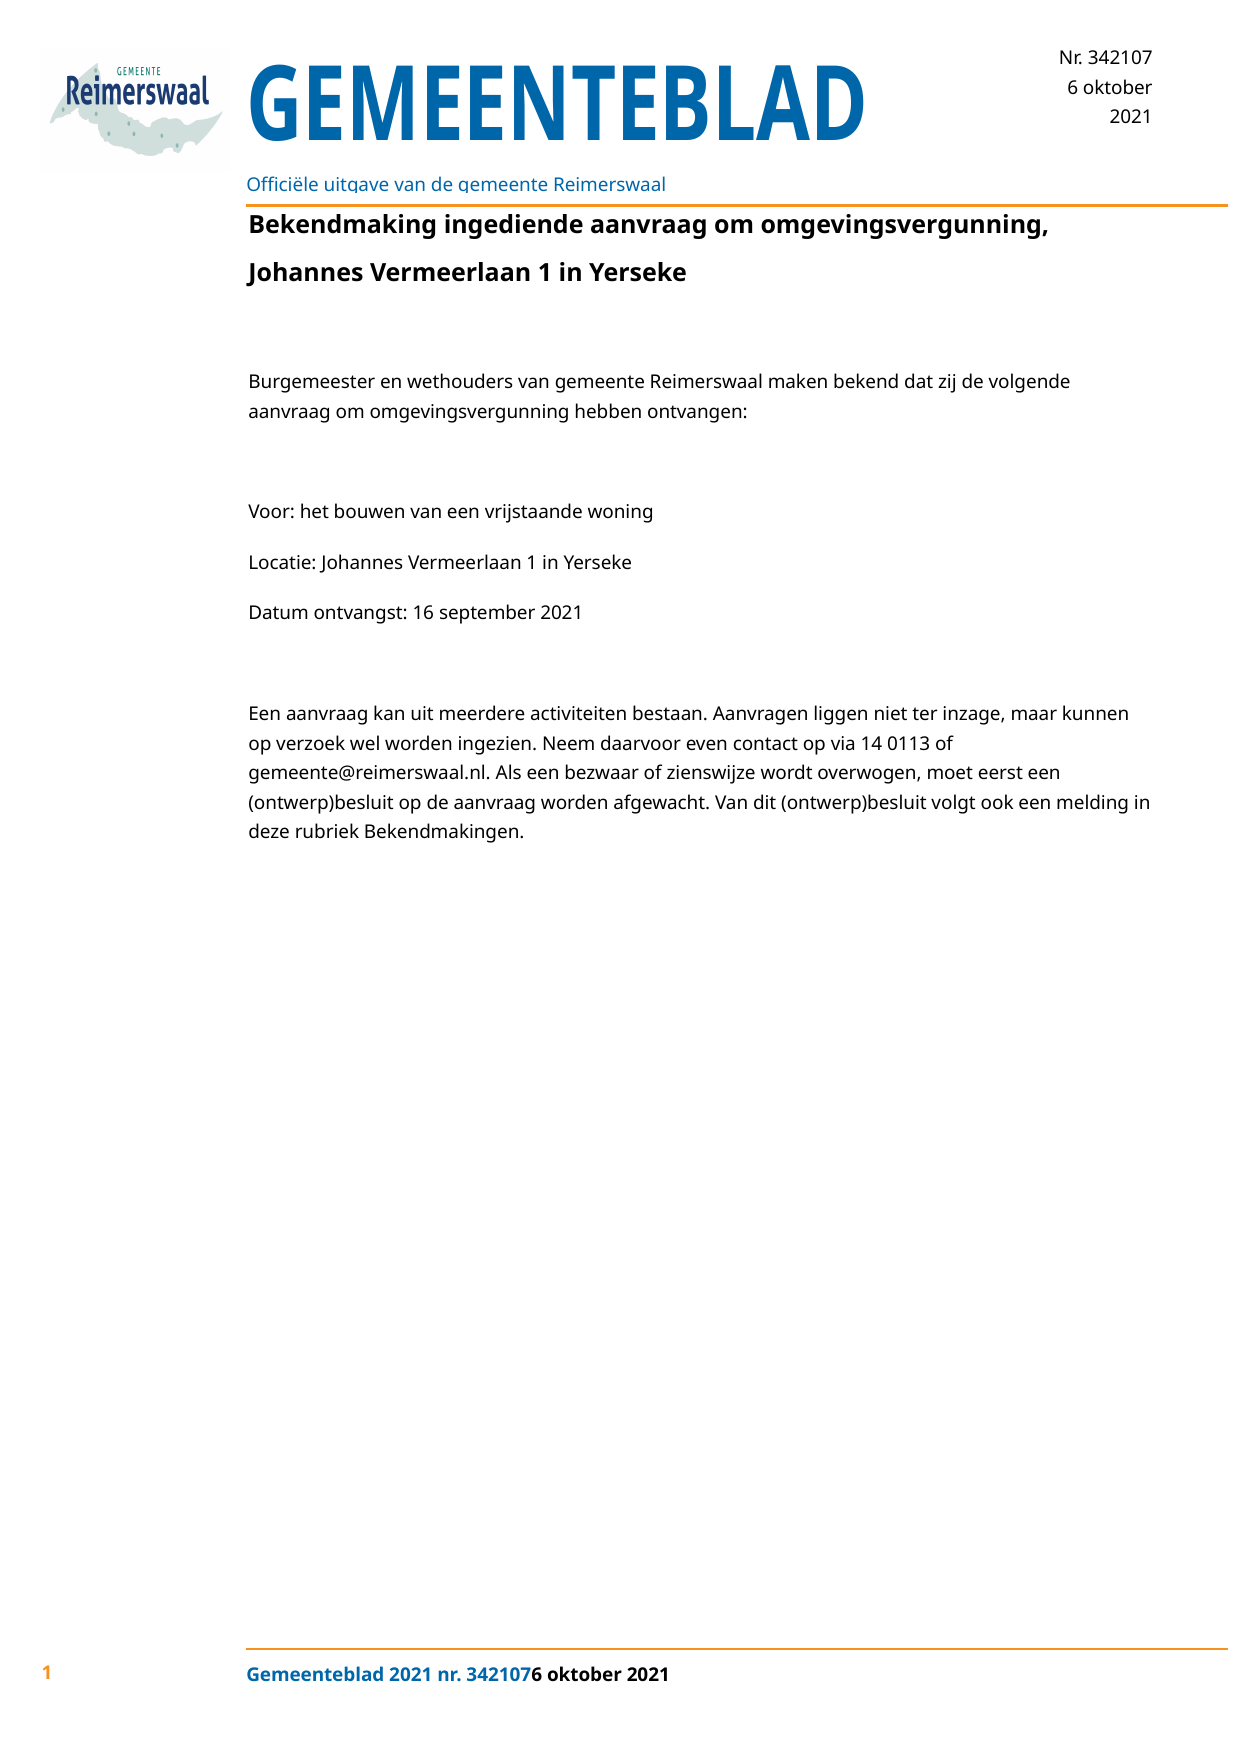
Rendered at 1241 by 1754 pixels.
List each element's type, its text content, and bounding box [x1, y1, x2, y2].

text Bekendmaking ingediende aanvraag om omgevingsvergunning, Johannes Vermeerlaan 1 in Yerseke [248, 207, 1152, 288]
text Locatie: Johannes Vermeerlaan 1 in Yerseke [248, 549, 1152, 575]
picture [41, 47, 231, 172]
text Burgemeester en wethouders van gemeente Reimerswaal maken bekend dat zij de volgende aanvraag om omgevingsvergunning hebben ontvangen: [248, 368, 1152, 424]
text Datum ontvangst: 16 september 2021 [248, 599, 1152, 625]
text Voor: het bouwen van een vrijstaande woning [248, 499, 1152, 524]
text Een aanvraag kan uit meerdere activiteiten bestaan. Aanvragen liggen niet ter inzage, maar kunnen op verzoek wel worden ingezien. Neem daarvoor even contact op via 14 0113 of gemeente@reimerswaal.nl. Als een bezwaar of zienswijze wordt overwogen, moet eerst een (ontwerp)besluit op de aanvraag worden afgewacht. Van dit (ontwerp)besluit volgt ook een melding in deze rubriek Bekendmakingen. [248, 700, 1152, 844]
